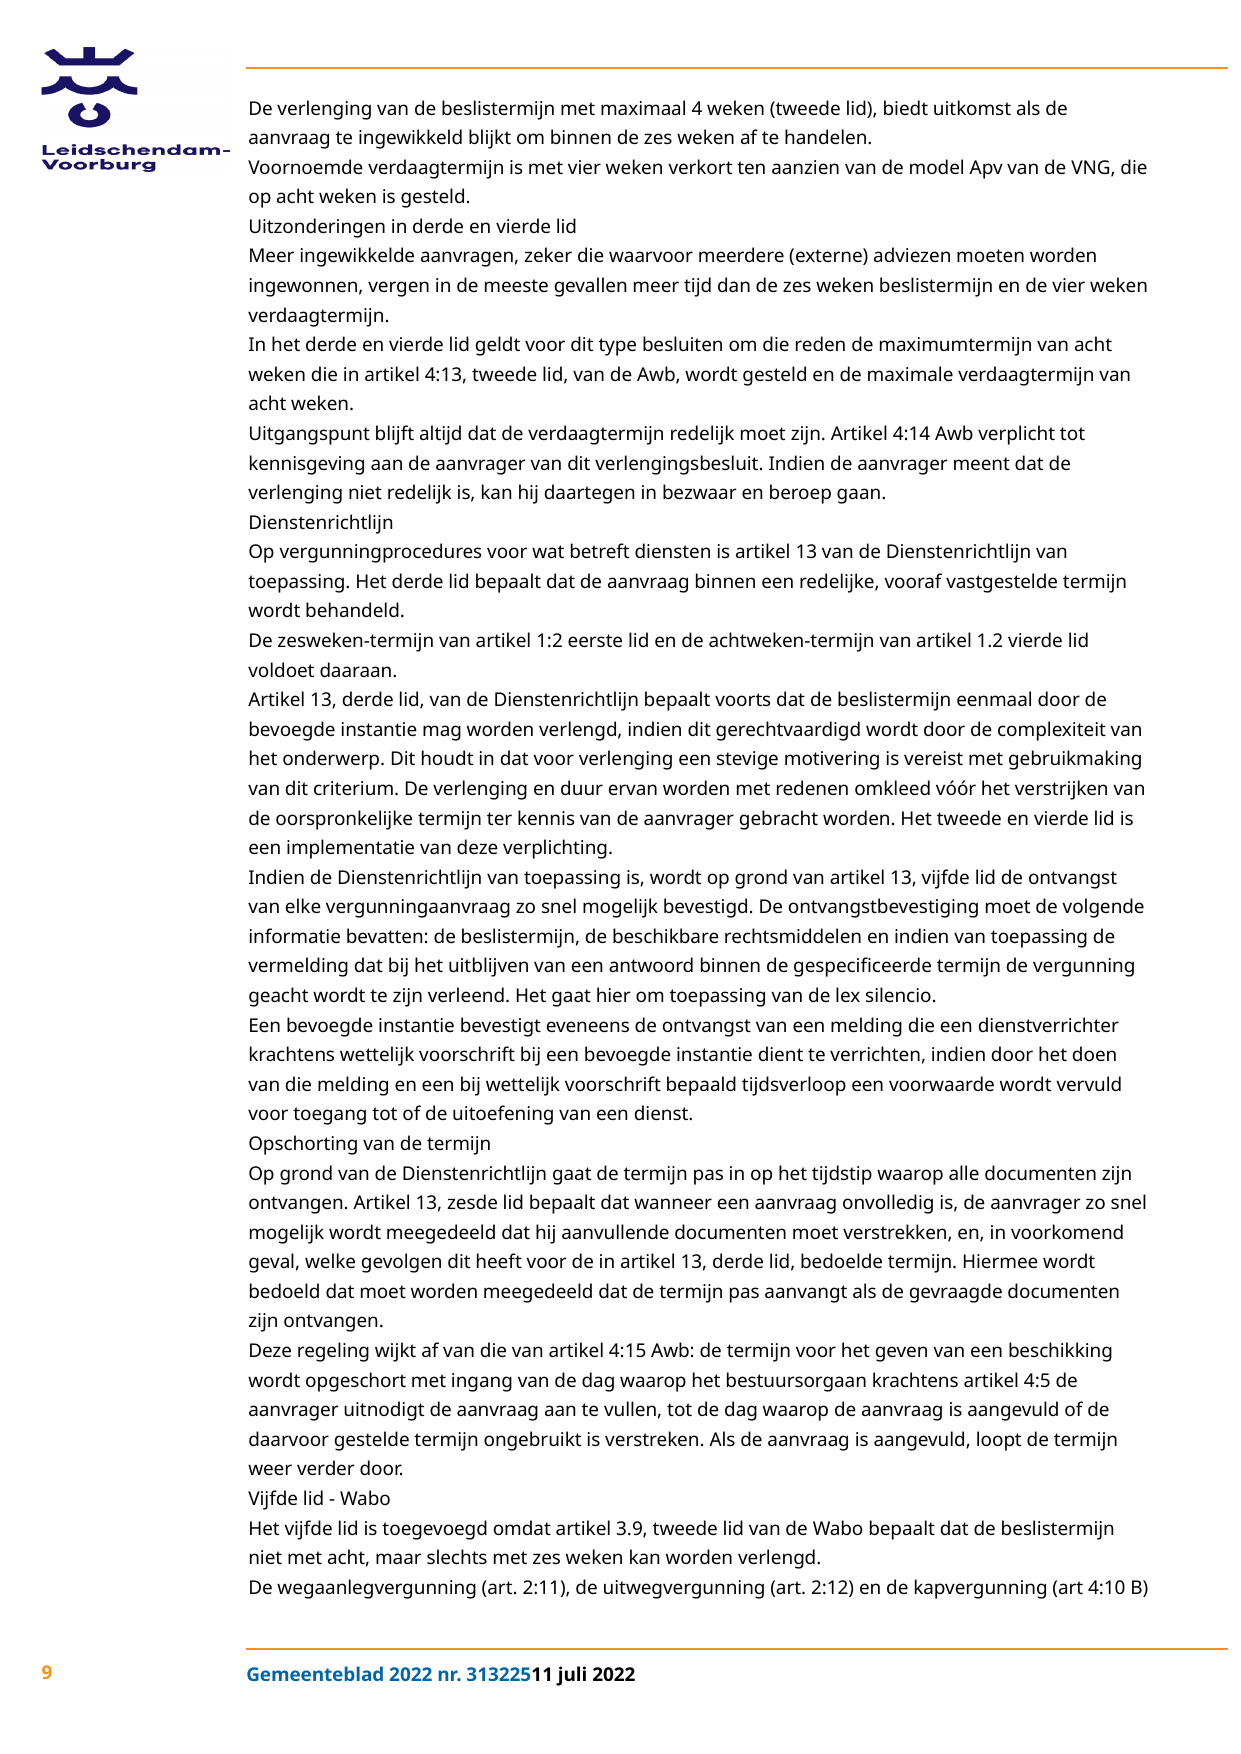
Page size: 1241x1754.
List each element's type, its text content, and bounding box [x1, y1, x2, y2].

text Artikel 13, derde lid, van de Dienstenrichtlijn bepaalt voorts dat de beslistermijn eenmaal door de bevoegde instantie mag worden verlengd, indien dit gerechtvaardigd wordt door de complexiteit van het onderwerp. Dit houdt in dat voor verlenging een stevige motivering is vereist met gebruikmaking van dit criterium. De verlenging en duur ervan worden met redenen omkleed vóór het verstrijken van de oorspronkelijke termijn ter kennis van de aanvrager gebracht worden. Het tweede en vierde lid is een implementatie van deze verplichting. [248, 686, 1152, 860]
text Het vijfde lid is toegevoegd omdat artikel 3.9, tweede lid van de Wabo bepaalt dat de beslistermijn niet met acht, maar slechts met zes weken kan worden verlengd. [248, 1515, 1152, 1570]
text Op vergunningprocedures voor wat betreft diensten is artikel 13 van de Dienstenrichtlijn van toepassing. Het derde lid bepaalt dat de aanvraag binnen een redelijke, vooraf vastgestelde termijn wordt behandeld. [248, 538, 1152, 623]
text Voornoemde verdaagtermijn is met vier weken verkort ten aanzien van de model Apv van de VNG, die op acht weken is gesteld. [248, 154, 1152, 209]
text Opschorting van de termijn [248, 1130, 1152, 1156]
text Uitzonderingen in derde en vierde lid [248, 213, 1152, 239]
text In het derde en vierde lid geldt voor dit type besluiten om die reden de maximumtermijn van acht weken die in artikel 4:13, tweede lid, van de Awb, wordt gesteld en de maximale verdaagtermijn van acht weken. [248, 331, 1152, 416]
text Vijfde lid - Wabo [248, 1485, 1152, 1511]
text De zesweken-termijn van artikel 1:2 eerste lid en de achtweken-termijn van artikel 1.2 vierde lid voldoet daaraan. [248, 627, 1152, 683]
text De verlenging van de beslistermijn met maximaal 4 weken (tweede lid), biedt uitkomst als de aanvraag te ingewikkeld blijkt om binnen de zes weken af te handelen. [248, 95, 1152, 150]
text Dienstenrichtlijn [248, 509, 1152, 535]
text De wegaanlegvergunning (art. 2:11), de uitwegvergunning (art. 2:12) en de kapvergunning (art 4:10 B) [248, 1574, 1152, 1600]
text Uitgangspunt blijft altijd dat de verdaagtermijn redelijk moet zijn. Artikel 4:14 Awb verplicht tot kennisgeving aan de aanvrager van dit verlengingsbesluit. Indien de aanvrager meent dat de verlenging niet redelijk is, kan hij daartegen in bezwaar en beroep gaan. [248, 420, 1152, 505]
text Op grond van de Dienstenrichtlijn gaat de termijn pas in op het tijdstip waarop alle documenten zijn ontvangen. Artikel 13, zesde lid bepaalt dat wanneer een aanvraag onvolledig is, de aanvrager zo snel mogelijk wordt meegedeeld dat hij aanvullende documenten moet verstrekken, en, in voorkomend geval, welke gevolgen dit heeft voor de in artikel 13, derde lid, bedoelde termijn. Hiermee wordt bedoeld dat moet worden meegedeeld dat de termijn pas aanvangt als de gevraagde documenten zijn ontvangen. [248, 1160, 1152, 1333]
picture [41, 47, 231, 172]
text Deze regeling wijkt af van die van artikel 4:15 Awb: de termijn voor het geven van een beschikking wordt opgeschort met ingang van de dag waarop het bestuursorgaan krachtens artikel 4:5 de aanvrager uitnodigt de aanvraag aan te vullen, tot de dag waarop de aanvraag is aangevuld of de daarvoor gestelde termijn ongebruikt is verstreken. Als de aanvraag is aangevuld, loopt de termijn weer verder door. [248, 1337, 1152, 1481]
text Meer ingewikkelde aanvragen, zeker die waarvoor meerdere (externe) adviezen moeten worden ingewonnen, vergen in de meeste gevallen meer tijd dan de zes weken beslistermijn en de vier weken verdaagtermijn. [248, 243, 1152, 328]
text Een bevoegde instantie bevestigt eveneens de ontvangst van een melding die een dienstverrichter krachtens wettelijk voorschrift bij een bevoegde instantie dient te verrichten, indien door het doen van die melding en een bij wettelijk voorschrift bepaald tijdsverloop een voorwaarde wordt vervuld voor toegang tot of de uitoefening van een dienst. [248, 1012, 1152, 1126]
text Indien de Dienstenrichtlijn van toepassing is, wordt op grond van artikel 13, vijfde lid de ontvangst van elke vergunningaanvraag zo snel mogelijk bevestigd. De ontvangstbevestiging moet de volgende informatie bevatten: de beslistermijn, de beschikbare rechtsmiddelen en indien van toepassing de vermelding dat bij het uitblijven van een antwoord binnen de gespecificeerde termijn de vergunning geacht wordt te zijn verleend. Het gaat hier om toepassing van de lex silencio. [248, 864, 1152, 1008]
